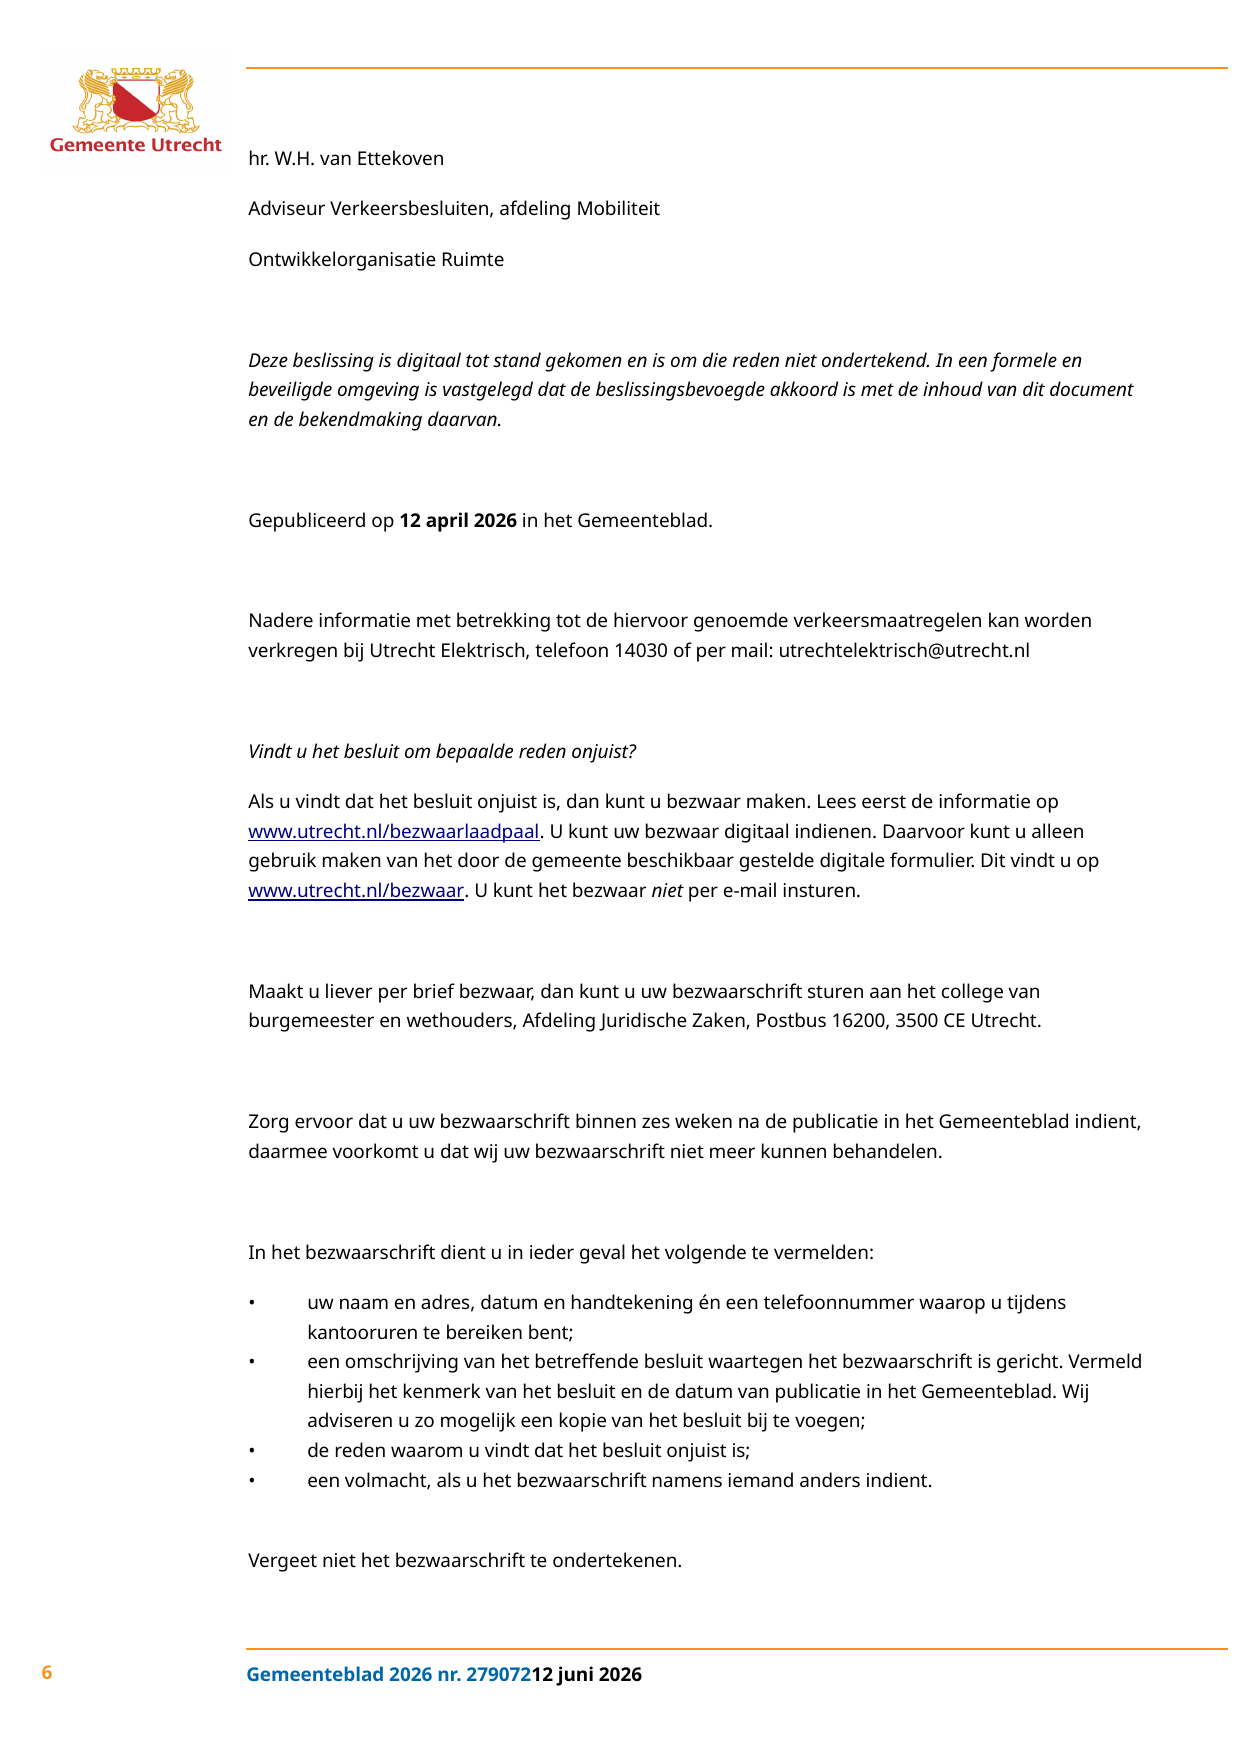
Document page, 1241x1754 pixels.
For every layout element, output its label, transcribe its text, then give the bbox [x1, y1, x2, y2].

text Gepubliceerd op 12 april 2026 in het Gemeenteblad. [248, 507, 1152, 533]
text Nadere informatie met betrekking tot de hiervoor genoemde verkeersmaatregelen kan worden verkregen bij Utrecht Elektrisch, telefoon 14030 of per mail: utrechtelektrisch@utrecht.nl [248, 608, 1152, 663]
text Vindt u het besluit om bepaalde reden onjuist? [248, 738, 1152, 764]
text Adviseur Verkeersbesluiten, afdeling Mobiliteit [248, 196, 1152, 221]
text Vergeet niet het bezwaarschrift te ondertekenen. [248, 1547, 1152, 1573]
text Zorg ervoor dat u uw bezwaarschrift binnen zes weken na de publicatie in het Gemeenteblad indient, daarmee voorkomt u dat wij uw bezwaarschrift niet meer kunnen behandelen. [248, 1108, 1152, 1164]
text hr. W.H. van Ettekoven [248, 145, 1152, 171]
text Deze beslissing is digitaal tot stand gekomen en is om die reden niet ondertekend. In een formele en beveiligde omgeving is vastgelegd dat de beslissingsbevoegde akkoord is met de inhoud van dit document en de bekendmaking daarvan. [248, 347, 1152, 432]
text In het bezwaarschrift dient u in ieder geval het volgende te vermelden: [248, 1239, 1152, 1265]
list een volmacht, als u het bezwaarschrift namens iemand anders indient. [248, 1467, 1152, 1493]
text Ontwikkelorganisatie Ruimte [248, 246, 1152, 272]
list uw naam en adres, datum en handtekening én een telefoonnummer waarop u tijdens kantooruren te bereiken bent; [248, 1289, 1152, 1345]
list de reden waarom u vindt dat het besluit onjuist is; [248, 1437, 1152, 1463]
text Maakt u liever per brief bezwaar, dan kunt u uw bezwaarschrift sturen aan het college van burgemeester en wethouders, Afdeling Juridische Zaken, Postbus 16200, 3500 CE Utrecht. [248, 978, 1152, 1033]
text Als u vindt dat het besluit onjuist is, dan kunt u bezwaar maken. Lees eerst de informatie op www.utrecht.nl/bezwaarlaadpaal. U kunt uw bezwaar digitaal indienen. Daarvoor kunt u alleen gebruik maken van het door de gemeente beschikbaar gestelde digitale formulier. Dit vindt u op www.utrecht.nl/bezwaar. U kunt het bezwaar niet per e-mail insturen. [248, 788, 1152, 903]
picture [41, 47, 231, 172]
list een omschrijving van het betreffende besluit waartegen het bezwaarschrift is gericht. Vermeld hierbij het kenmerk van het besluit en de datum van publicatie in het Gemeenteblad. Wij adviseren u zo mogelijk een kopie van het besluit bij te voegen; [248, 1348, 1152, 1433]
